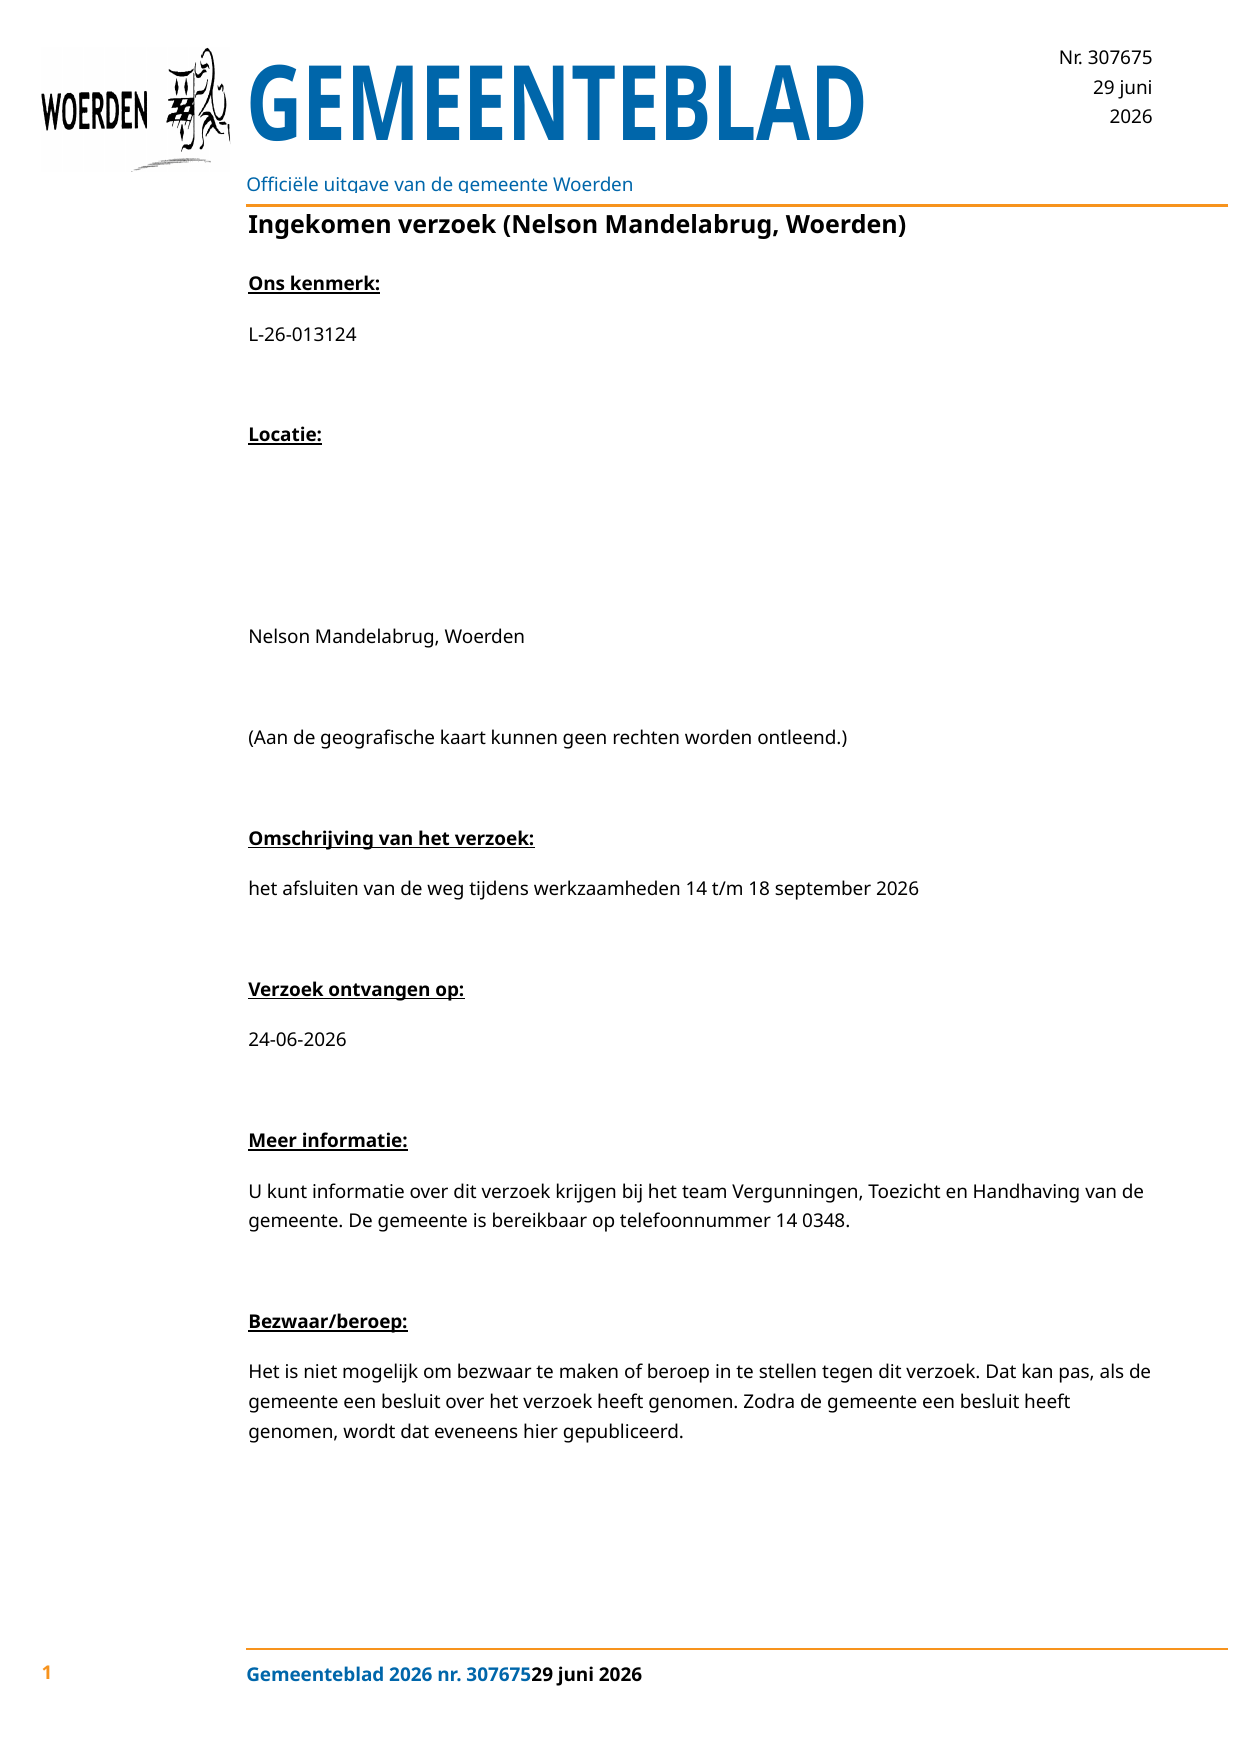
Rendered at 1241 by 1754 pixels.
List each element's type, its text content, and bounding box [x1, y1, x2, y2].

text Meer informatie: [248, 1127, 1152, 1153]
text Nelson Mandelabrug, Woerden [248, 623, 1152, 649]
picture [41, 47, 231, 172]
text 24-06-2026 [248, 1027, 1152, 1052]
text Ingekomen verzoek (Nelson Mandelabrug, Woerden) [248, 207, 1152, 241]
text het afsluiten van de weg tijdens werkzaamheden 14 t/m 18 september 2026 [248, 875, 1152, 901]
text L-26-013124 [248, 321, 1152, 346]
text Locatie: [248, 422, 1152, 447]
text Het is niet mogelijk om bezwaar te maken of beroep in te stellen tegen dit verzoek. Dat kan pas, als de gemeente een besluit over het verzoek heeft genomen. Zodra de gemeente een besluit heeft genomen, wordt dat eveneens hier gepubliceerd. [248, 1359, 1152, 1443]
text Verzoek ontvangen op: [248, 976, 1152, 1002]
text Omschrijving van het verzoek: [248, 825, 1152, 851]
text U kunt informatie over dit verzoek krijgen bij het team Vergunningen, Toezicht en Handhaving van de gemeente. De gemeente is bereikbaar op telefoonnummer 14 0348. [248, 1178, 1152, 1233]
text Bezwaar/beroep: [248, 1308, 1152, 1334]
text Ons kenmerk: [248, 270, 1152, 296]
text (Aan de geografische kaart kunnen geen rechten worden ontleend.) [248, 724, 1152, 750]
